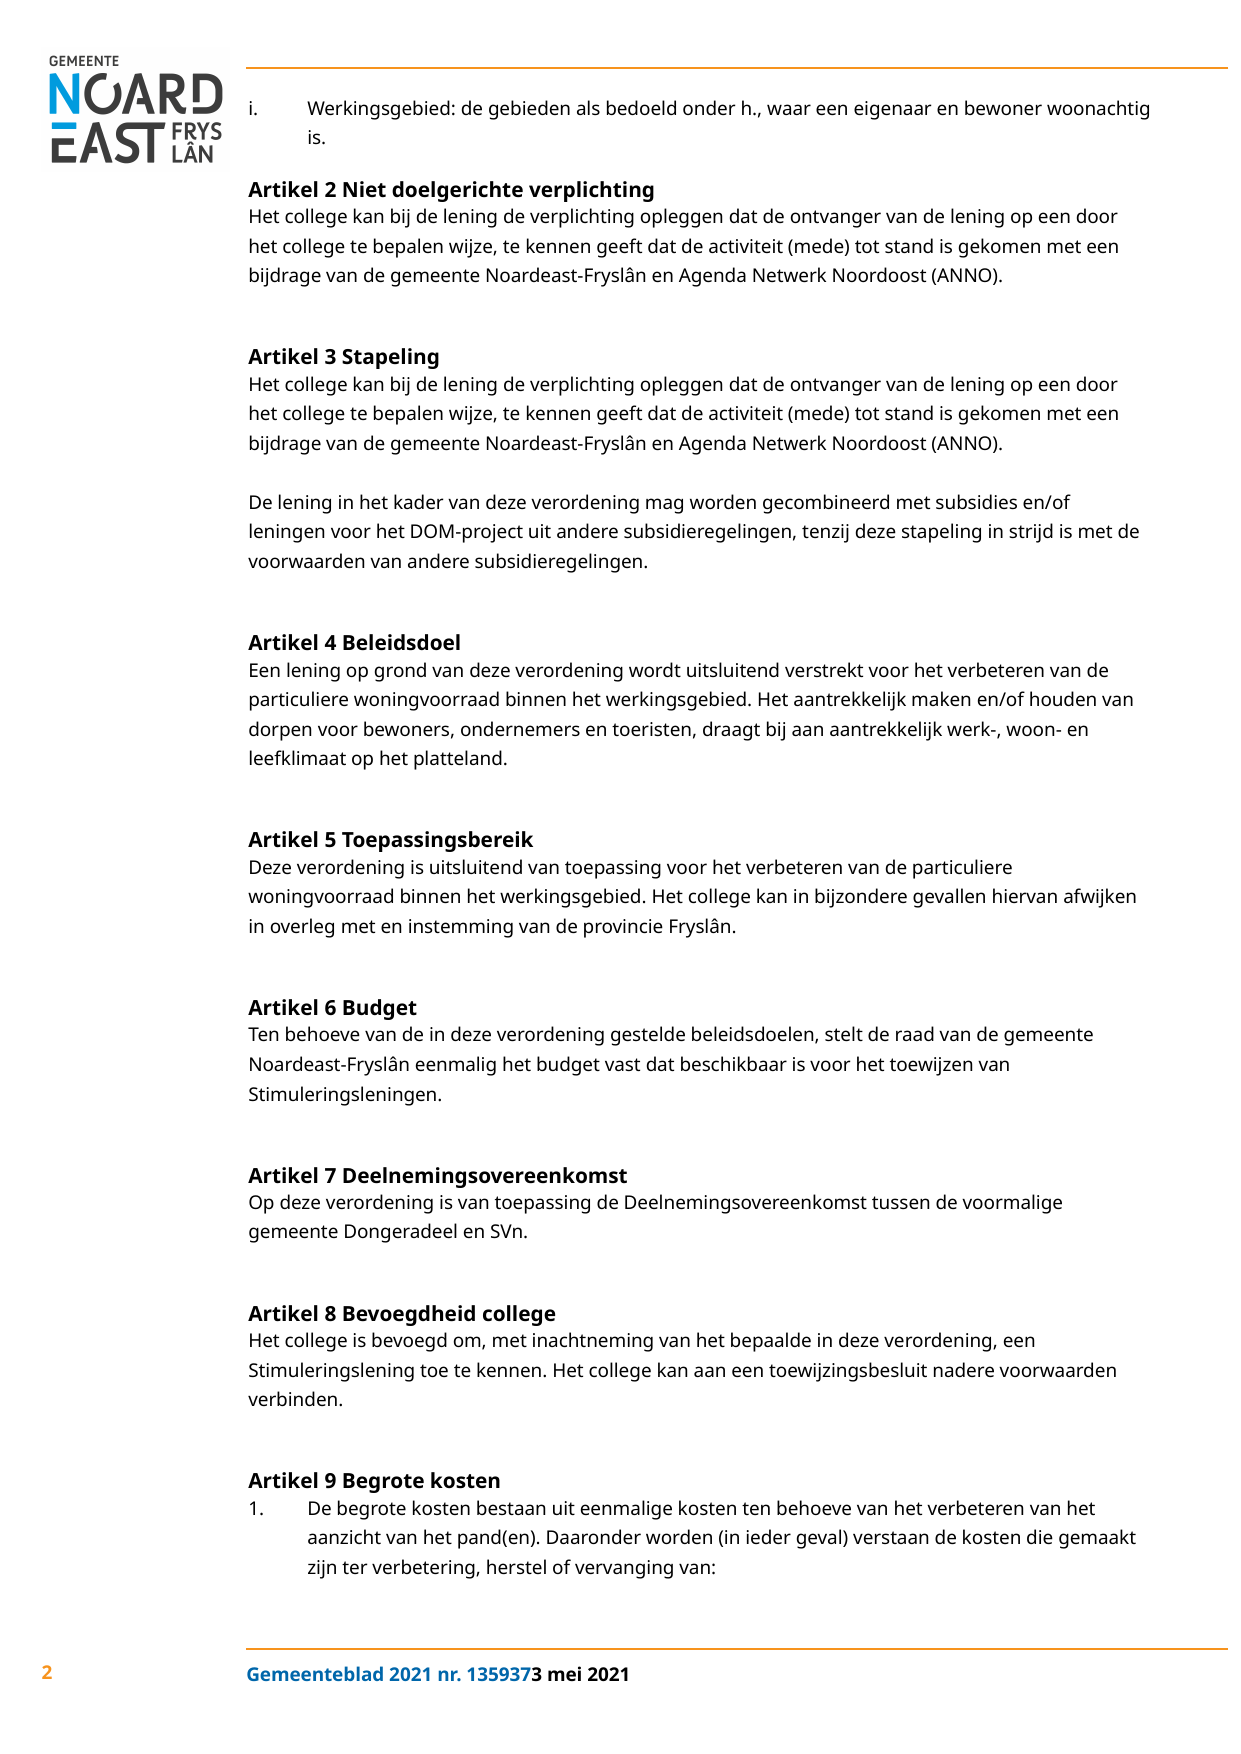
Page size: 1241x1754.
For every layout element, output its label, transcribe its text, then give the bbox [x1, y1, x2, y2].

text Artikel 5 Toepassingsbereik [248, 826, 1152, 854]
text Artikel 7 Deelnemingsovereenkomst [248, 1161, 1152, 1189]
text Artikel 6 Budget [248, 993, 1152, 1022]
list Werkingsgebied: de gebieden als bedoeld onder h., waar een eigenaar en bewoner woonachtig is. [248, 95, 1152, 150]
text Een lening op grond van deze verordening wordt uitsluitend verstrekt voor het verbeteren van de particuliere woningvoorraad binnen het werkingsgebied. Het aantrekkelijk maken en/of houden van dorpen voor bewoners, ondernemers en toeristen, draagt bij aan aantrekkelijk werk-, woon- en leefklimaat op het platteland. [248, 657, 1152, 771]
text Deze verordening is uitsluitend van toepassing voor het verbeteren van de particuliere woningvoorraad binnen het werkingsgebied. Het college kan in bijzondere gevallen hiervan afwijken in overleg met en instemming van de provincie Fryslân. [248, 854, 1152, 939]
text Het college is bevoegd om, met inachtneming van het bepaalde in deze verordening, een Stimuleringslening toe te kennen. Het college kan aan een toewijzingsbesluit nadere voorwaarden verbinden. [248, 1327, 1152, 1412]
text Artikel 9 Begrote kosten [248, 1466, 1152, 1495]
text Het college kan bij de lening de verplichting opleggen dat de ontvanger van de lening op een door het college te bepalen wijze, te kennen geeft dat de activiteit (mede) tot stand is gekomen met een bijdrage van de gemeente Noardeast-Fryslân en Agenda Netwerk Noordoost (ANNO). [248, 203, 1152, 288]
text Ten behoeve van de in deze verordening gestelde beleidsdoelen, stelt de raad van de gemeente Noardeast-Fryslân eenmalig het budget vast dat beschikbaar is voor het toewijzen van Stimuleringsleningen. [248, 1022, 1152, 1106]
list De begrote kosten bestaan uit eenmalige kosten ten behoeve van het verbeteren van het aanzicht van het pand(en). Daaronder worden (in ieder geval) verstaan de kosten die gemaakt zijn ter verbetering, herstel of vervanging van: [248, 1495, 1152, 1580]
picture [41, 47, 231, 172]
text Artikel 8 Bevoegdheid college [248, 1299, 1152, 1327]
text Artikel 3 Stapeling [248, 342, 1152, 371]
text Op deze verordening is van toepassing de Deelnemingsovereenkomst tussen de voormalige gemeente Dongeradeel en SVn. [248, 1189, 1152, 1244]
text Artikel 2 Niet doelgerichte verplichting [248, 175, 1152, 203]
text De lening in het kader van deze verordening mag worden gecombineerd met subsidies en/of leningen voor het DOM-project uit andere subsidieregelingen, tenzij deze stapeling in strijd is met de voorwaarden van andere subsidieregelingen. [248, 489, 1152, 574]
text Het college kan bij de lening de verplichting opleggen dat de ontvanger van de lening op een door het college te bepalen wijze, te kennen geeft dat de activiteit (mede) tot stand is gekomen met een bijdrage van de gemeente Noardeast-Fryslân en Agenda Netwerk Noordoost (ANNO). [248, 371, 1152, 456]
text Artikel 4 Beleidsdoel [248, 628, 1152, 657]
